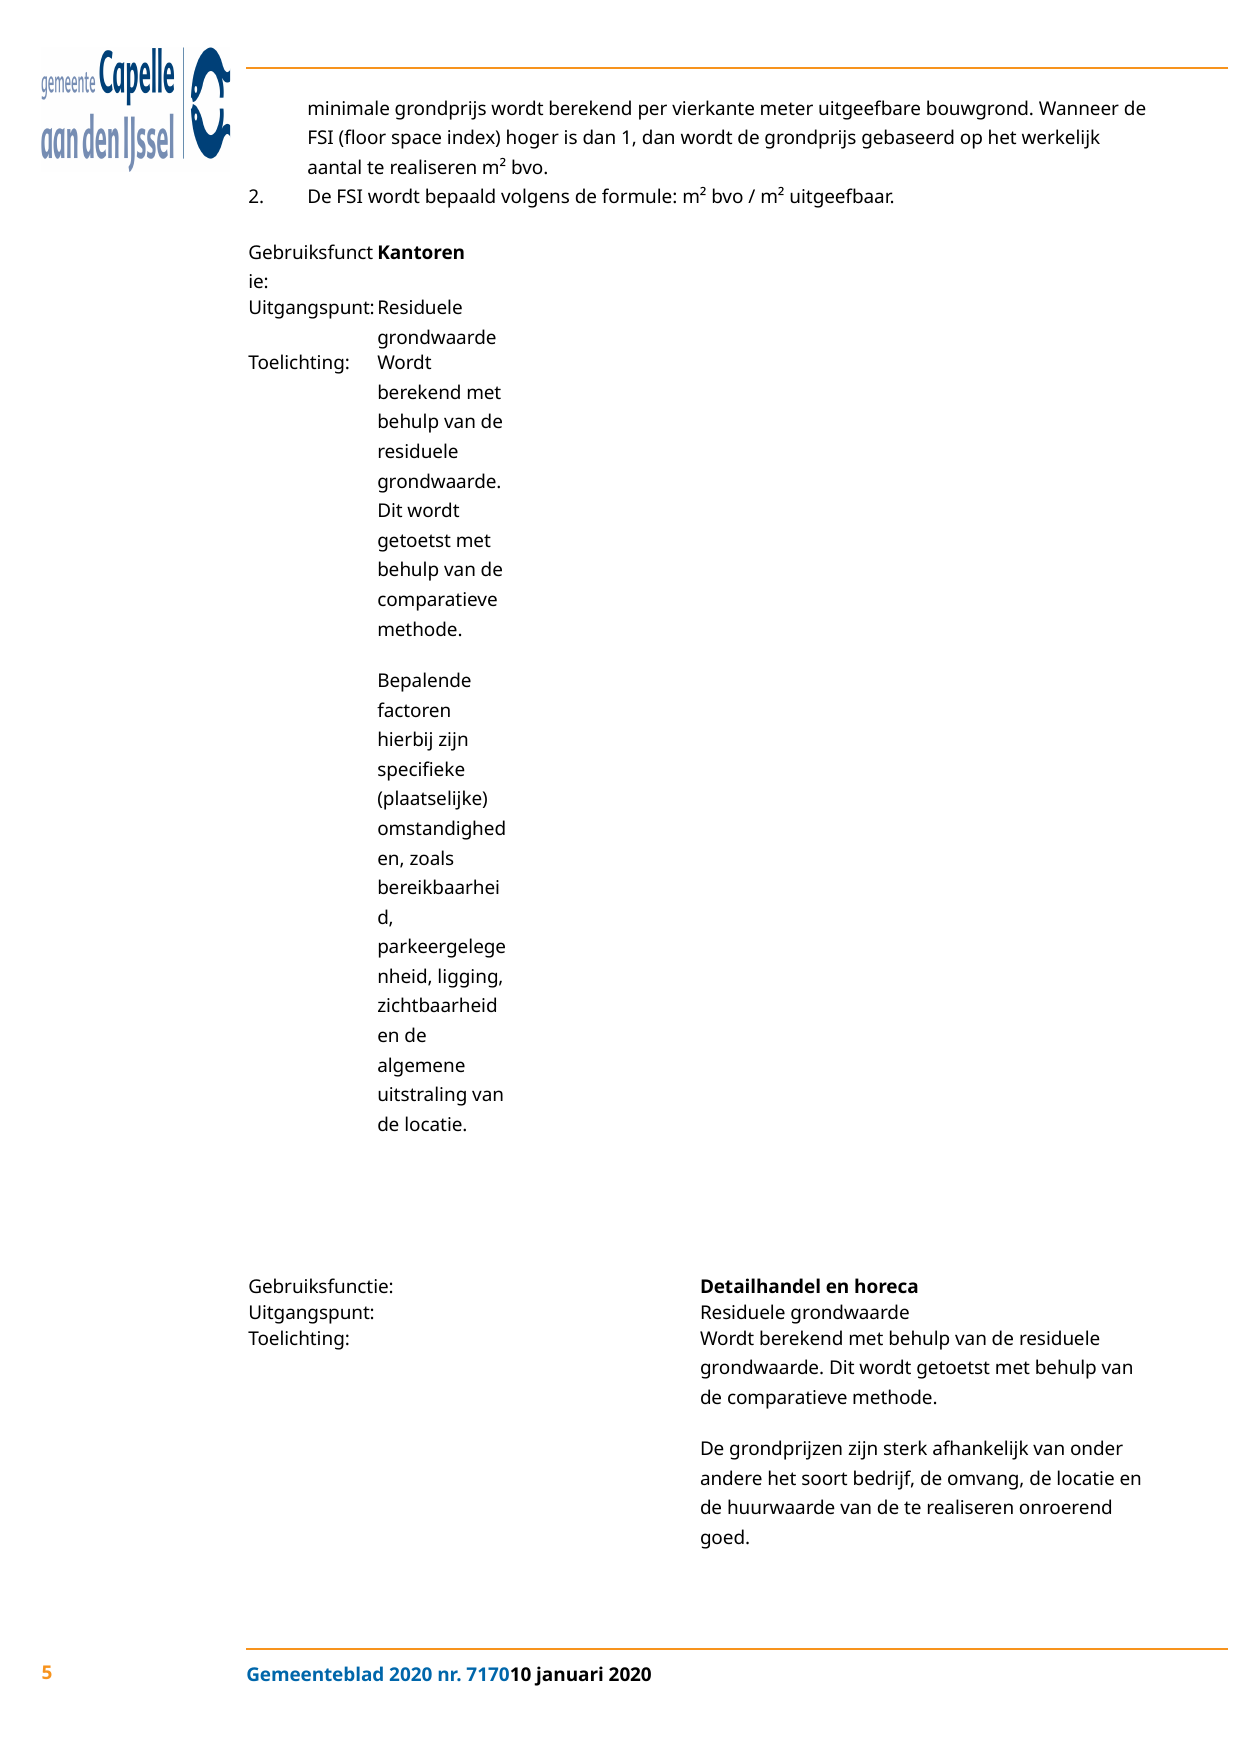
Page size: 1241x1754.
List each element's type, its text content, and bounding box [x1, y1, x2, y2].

table_cell [506, 294, 635, 349]
table_cell Toelichting: [248, 350, 377, 642]
table_cell [377, 1137, 506, 1162]
table_cell [635, 1137, 764, 1162]
table_header Detailhandel en horeca [700, 1273, 1152, 1299]
picture [41, 47, 231, 172]
list De FSI wordt bepaald volgens de formule: m² bvo / m² uitgeefbaar. [248, 183, 1152, 209]
table_cell [248, 642, 377, 667]
table_cell Residuele grondwaarde [700, 1299, 1152, 1325]
table_cell Wordt berekend met behulp van de residuele grondwaarde. Dit wordt getoetst met behulp van de comparatieve methode. [700, 1325, 1152, 1410]
table_header Kantoren [377, 239, 506, 294]
table_cell Uitgangspunt: [248, 294, 377, 349]
table_cell [377, 642, 506, 667]
table_header [764, 239, 893, 294]
table_header [894, 239, 1022, 294]
table_header Gebruiksfunctie: [248, 1273, 700, 1299]
table_header Gebruiksfunctie: [248, 239, 377, 294]
table_cell Uitgangspunt: [248, 1299, 700, 1325]
table_cell [248, 667, 377, 1137]
table_cell [700, 1550, 1152, 1576]
table_cell [635, 294, 764, 349]
table_cell Toelichting: [248, 1325, 700, 1410]
table_header [635, 239, 764, 294]
table_header [506, 239, 635, 294]
table_cell [248, 1137, 377, 1162]
table_cell [248, 1410, 700, 1435]
list minimale grondprijs wordt berekend per vierkante meter uitgeefbare bouwgrond. Wanneer de FSI (floor space index) hoger is dan 1, dan wordt de grondprijs gebaseerd op het werkelijk aantal te realiseren m² bvo. [248, 95, 1152, 180]
table_cell [764, 1137, 893, 1162]
table_header [1023, 239, 1152, 294]
table_cell [506, 1137, 635, 1162]
table_cell [248, 1550, 700, 1576]
table_cell [248, 1435, 700, 1550]
table_cell Residuele grondwaarde [377, 294, 506, 349]
table_cell De grondprijzen zijn sterk afhankelijk van onder andere het soort bedrijf, de omvang, de locatie en de huurwaarde van de te realiseren onroerend goed. [700, 1435, 1152, 1550]
table_cell Wordt berekend met behulp van de residuele grondwaarde. Dit wordt getoetst met behulp van de comparatieve methode. [377, 350, 506, 642]
table_cell Bepalende factoren hierbij zijn specifieke (plaatselijke) omstandigheden, zoals bereikbaarheid, parkeergelegenheid, ligging, zichtbaarheid en de algemene uitstraling van de locatie. [377, 667, 506, 1137]
